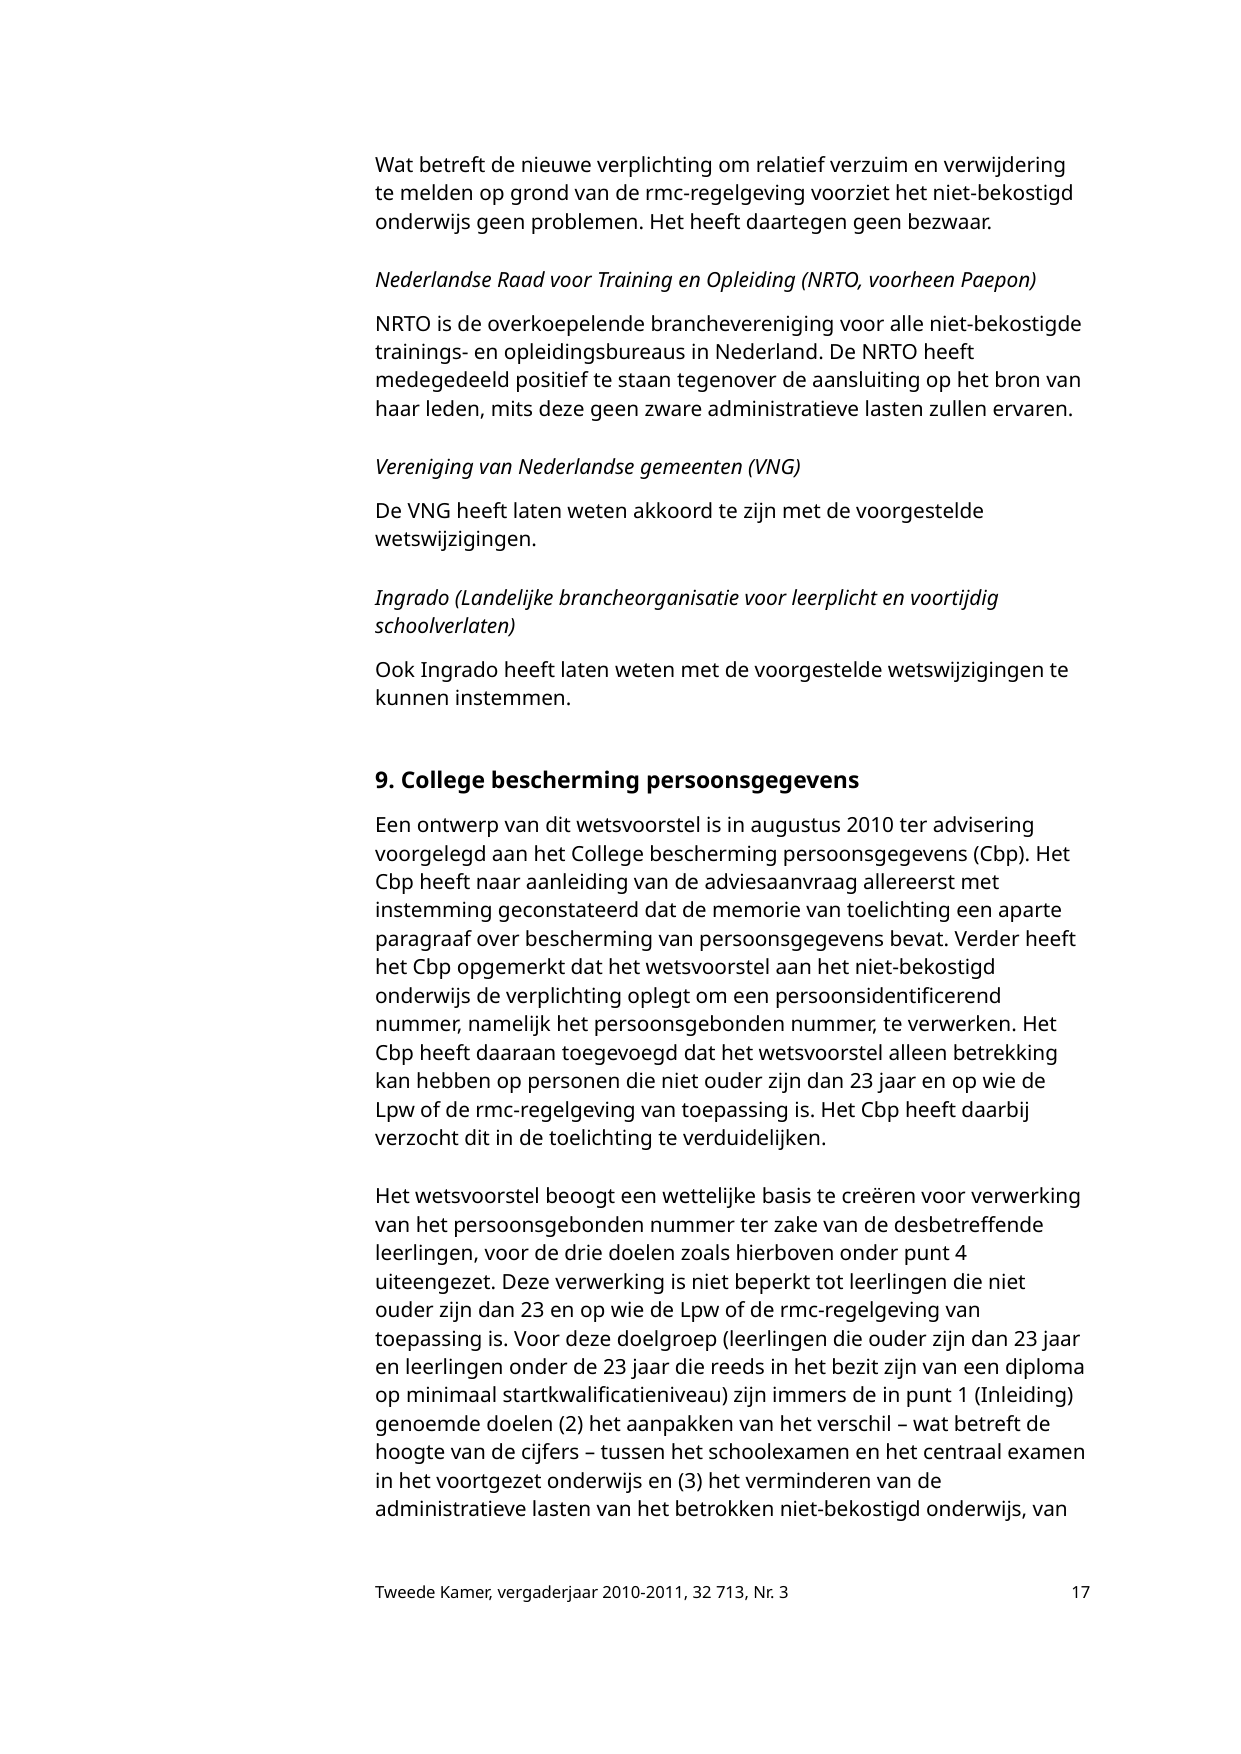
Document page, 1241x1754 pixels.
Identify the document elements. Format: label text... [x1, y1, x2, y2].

subtitle 9. College bescherming persoonsgegevens [375, 764, 1090, 795]
text Het wetsvoorstel beoogt een wettelijke basis te creëren voor verwerking van het persoonsgebonden nummer ter zake van de desbetreffende leerlingen, voor de drie doelen zoals hierboven onder punt 4 uiteengezet. Deze verwerking is niet beperkt tot leerlingen die niet ouder zijn dan 23 en op wie de Lpw of de rmc-regelgeving van toepassing is. Voor deze doelgroep (leerlingen die ouder zijn dan 23 jaar en leerlingen onder de 23 jaar die reeds in het bezit zijn van een diploma op minimaal startkwalificatieniveau) zijn immers de in punt 1 (Inleiding) genoemde doelen (2) het aanpakken van het verschil – wat betreft de hoogte van de cijfers – tussen het schoolexamen en het centraal examen in het voortgezet onderwijs en (3) het verminderen van de administratieve lasten van het betrokken niet-bekostigd onderwijs, van [375, 1182, 1090, 1523]
text Ingrado (Landelijke brancheorganisatie voor leerplicht en voortijdig schoolverlaten) [375, 583, 1090, 640]
text De VNG heeft laten weten akkoord te zijn met de voorgestelde wetswijzigingen. [375, 496, 1090, 553]
text Ook Ingrado heeft laten weten met de voorgestelde wetswijzigingen te kunnen instemmen. [375, 655, 1090, 712]
text Vereniging van Nederlandse gemeenten (VNG) [375, 452, 1090, 481]
text Nederlandse Raad voor Training en Opleiding (NRTO, voorheen Paepon) [375, 265, 1090, 294]
text NRTO is de overkoepelende branchevereniging voor alle niet-bekostigde trainings- en opleidingsbureaus in Nederland. De NRTO heeft medegedeeld positief te staan tegenover de aansluiting op het bron van haar leden, mits deze geen zware administratieve lasten zullen ervaren. [375, 309, 1090, 422]
text Wat betreft de nieuwe verplichting om relatief verzuim en verwijdering te melden op grond van de rmc-regelgeving voorziet het niet-bekostigd onderwijs geen problemen. Het heeft daartegen geen bezwaar. [375, 150, 1090, 235]
text Een ontwerp van dit wetsvoorstel is in augustus 2010 ter advisering voorgelegd aan het College bescherming persoonsgegevens (Cbp). Het Cbp heeft naar aanleiding van de adviesaanvraag allereerst met instemming geconstateerd dat de memorie van toelichting een aparte paragraaf over bescherming van persoonsgegevens bevat. Verder heeft het Cbp opgemerkt dat het wetsvoorstel aan het niet-bekostigd onderwijs de verplichting oplegt om een persoonsidentificerend nummer, namelijk het persoonsgebonden nummer, te verwerken. Het Cbp heeft daaraan toegevoegd dat het wetsvoorstel alleen betrekking kan hebben op personen die niet ouder zijn dan 23 jaar en op wie de Lpw of de rmc-regelgeving van toepassing is. Het Cbp heeft daarbij verzocht dit in de toelichting te verduidelijken. [375, 810, 1090, 1152]
